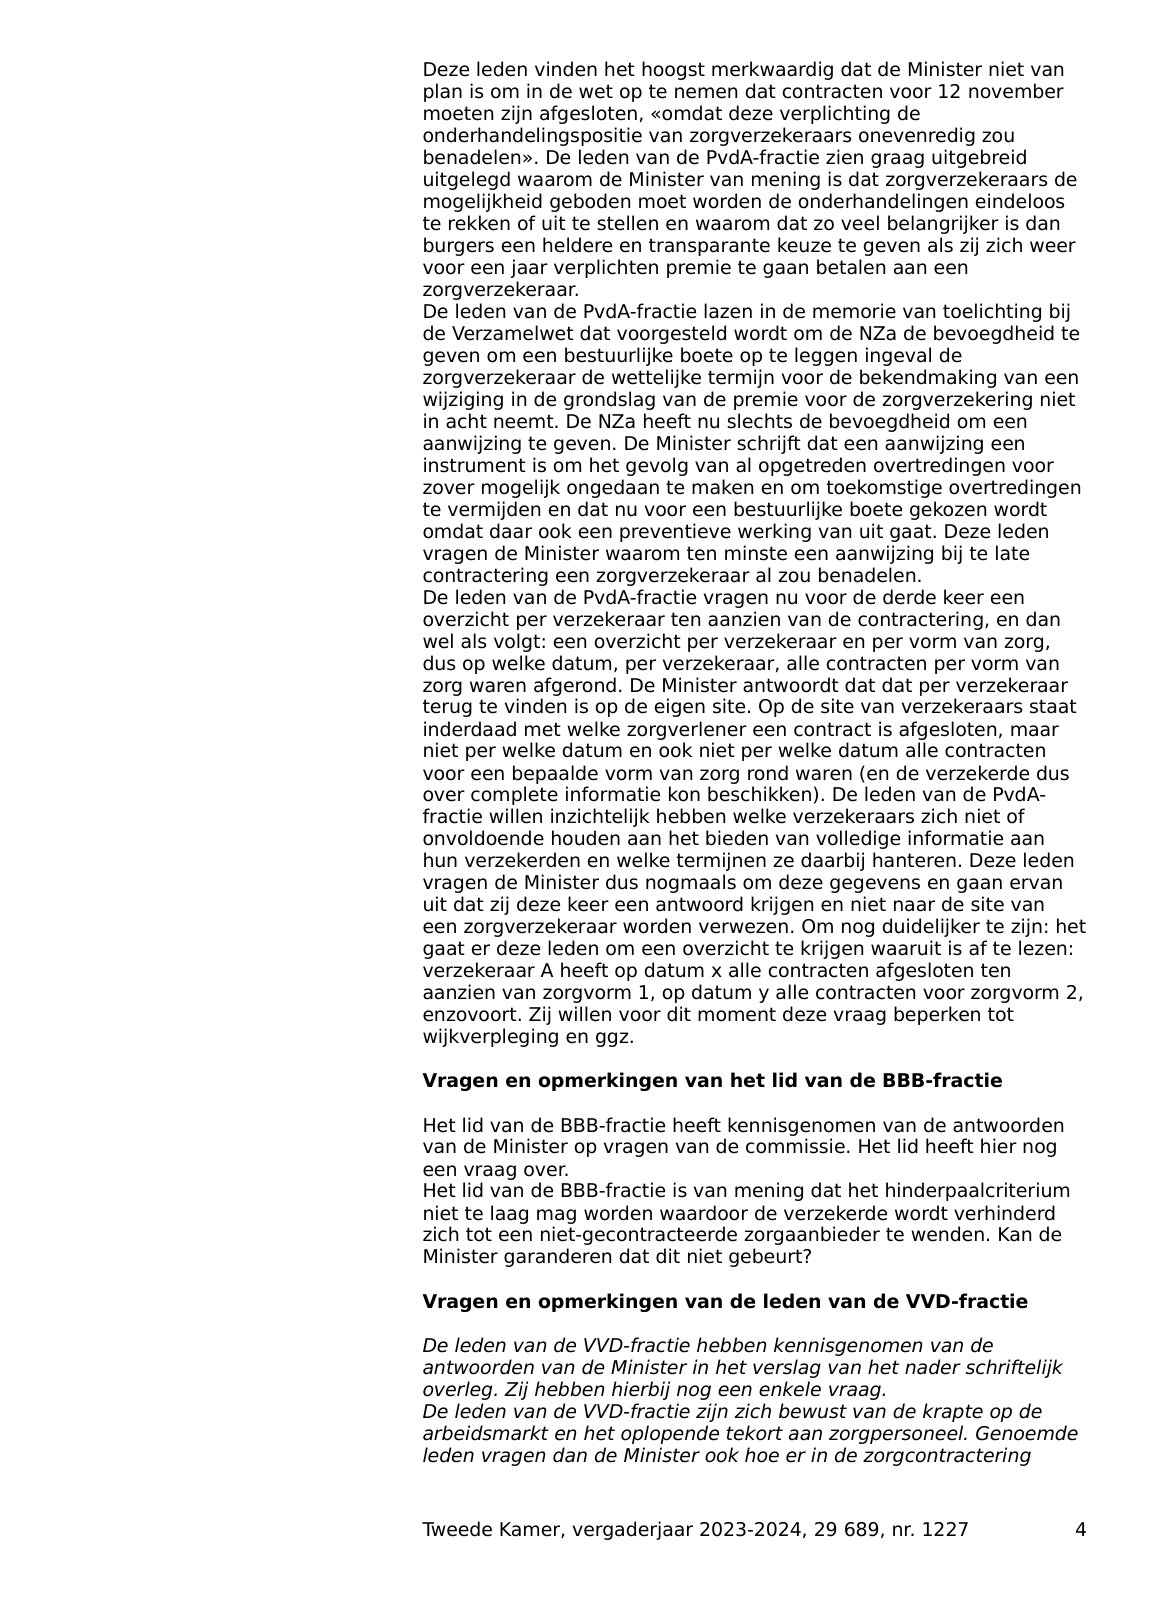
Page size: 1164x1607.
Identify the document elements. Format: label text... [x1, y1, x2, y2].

text De leden van de VVD-fractie hebben kennisgenomen van de antwoorden van de Minister in het verslag van het nader schriftelijk overleg. Zij hebben hierbij nog een enkele vraag. [422, 1335, 1087, 1401]
text Het lid van de BBB-fractie heeft kennisgenomen van de antwoorden van de Minister op vragen van de commissie. Het lid heeft hier nog een vraag over. [422, 1114, 1087, 1180]
text Het lid van de BBB-fractie is van mening dat het hinderpaalcriterium niet te laag mag worden waardoor de verzekerde wordt verhinderd zich tot een niet-gecontracteerde zorgaanbieder te wenden. Kan de Minister garanderen dat dit niet gebeurt? [422, 1180, 1087, 1268]
text De leden van de PvdA-fractie vragen nu voor de derde keer een overzicht per verzekeraar ten aanzien van de contractering, en dan wel als volgt: een overzicht per verzekeraar en per vorm van zorg, dus op welke datum, per verzekeraar, alle contracten per vorm van zorg waren afgerond. De Minister antwoordt dat dat per verzekeraar terug te vinden is op de eigen site. Op de site van verzekeraars staat inderdaad met welke zorgverlener een contract is afgesloten, maar niet per welke datum en ook niet per welke datum alle contracten voor een bepaalde vorm van zorg rond waren (en de verzekerde dus over complete informatie kon beschikken). De leden van de PvdA-fractie willen inzichtelijk hebben welke verzekeraars zich niet of onvoldoende houden aan het bieden van volledige informatie aan hun verzekerden en welke termijnen ze daarbij hanteren. Deze leden vragen de Minister dus nogmaals om deze gegevens en gaan ervan uit dat zij deze keer een antwoord krijgen en niet naar de site van een zorgverzekeraar worden verwezen. Om nog duidelijker te zijn: het gaat er deze leden om een overzicht te krijgen waaruit is af te lezen: verzekeraar A heeft op datum x alle contracten afgesloten ten aanzien van zorgvorm 1, op datum y alle contracten voor zorgvorm 2, enzovoort. Zij willen voor dit moment deze vraag beperken tot wijkverpleging en ggz. [422, 587, 1087, 1048]
text Deze leden vinden het hoogst merkwaardig dat de Minister niet van plan is om in de wet op te nemen dat contracten voor 12 november moeten zijn afgesloten, «omdat deze verplichting de onderhandelingspositie van zorgverzekeraars onevenredig zou benadelen». De leden van de PvdA-fractie zien graag uitgebreid uitgelegd waarom de Minister van mening is dat zorgverzekeraars de mogelijkheid geboden moet worden de onderhandelingen eindeloos te rekken of uit te stellen en waarom dat zo veel belangrijker is dan burgers een heldere en transparante keuze te geven als zij zich weer voor een jaar verplichten premie te gaan betalen aan een zorgverzekeraar. [422, 59, 1087, 301]
subtitle Vragen en opmerkingen van het lid van de BBB-fractie [422, 1070, 1087, 1092]
text De leden van de VVD-fractie zijn zich bewust van de krapte op de arbeidsmarkt en het oplopende tekort aan zorgpersoneel. Genoemde leden vragen dan de Minister ook hoe er in de zorgcontractering [422, 1401, 1087, 1467]
subtitle Vragen en opmerkingen van de leden van de VVD-fractie [422, 1291, 1087, 1312]
text De leden van de PvdA-fractie lazen in de memorie van toelichting bij de Verzamelwet dat voorgesteld wordt om de NZa de bevoegdheid te geven om een bestuurlijke boete op te leggen ingeval de zorgverzekeraar de wettelijke termijn voor de bekendmaking van een wijziging in de grondslag van de premie voor de zorgverzekering niet in acht neemt. De NZa heeft nu slechts de bevoegdheid om een aanwijzing te geven. De Minister schrijft dat een aanwijzing een instrument is om het gevolg van al opgetreden overtredingen voor zover mogelijk ongedaan te maken en om toekomstige overtredingen te vermijden en dat nu voor een bestuurlijke boete gekozen wordt omdat daar ook een preventieve werking van uit gaat. Deze leden vragen de Minister waarom ten minste een aanwijzing bij te late contractering een zorgverzekeraar al zou benadelen. [422, 301, 1087, 587]
